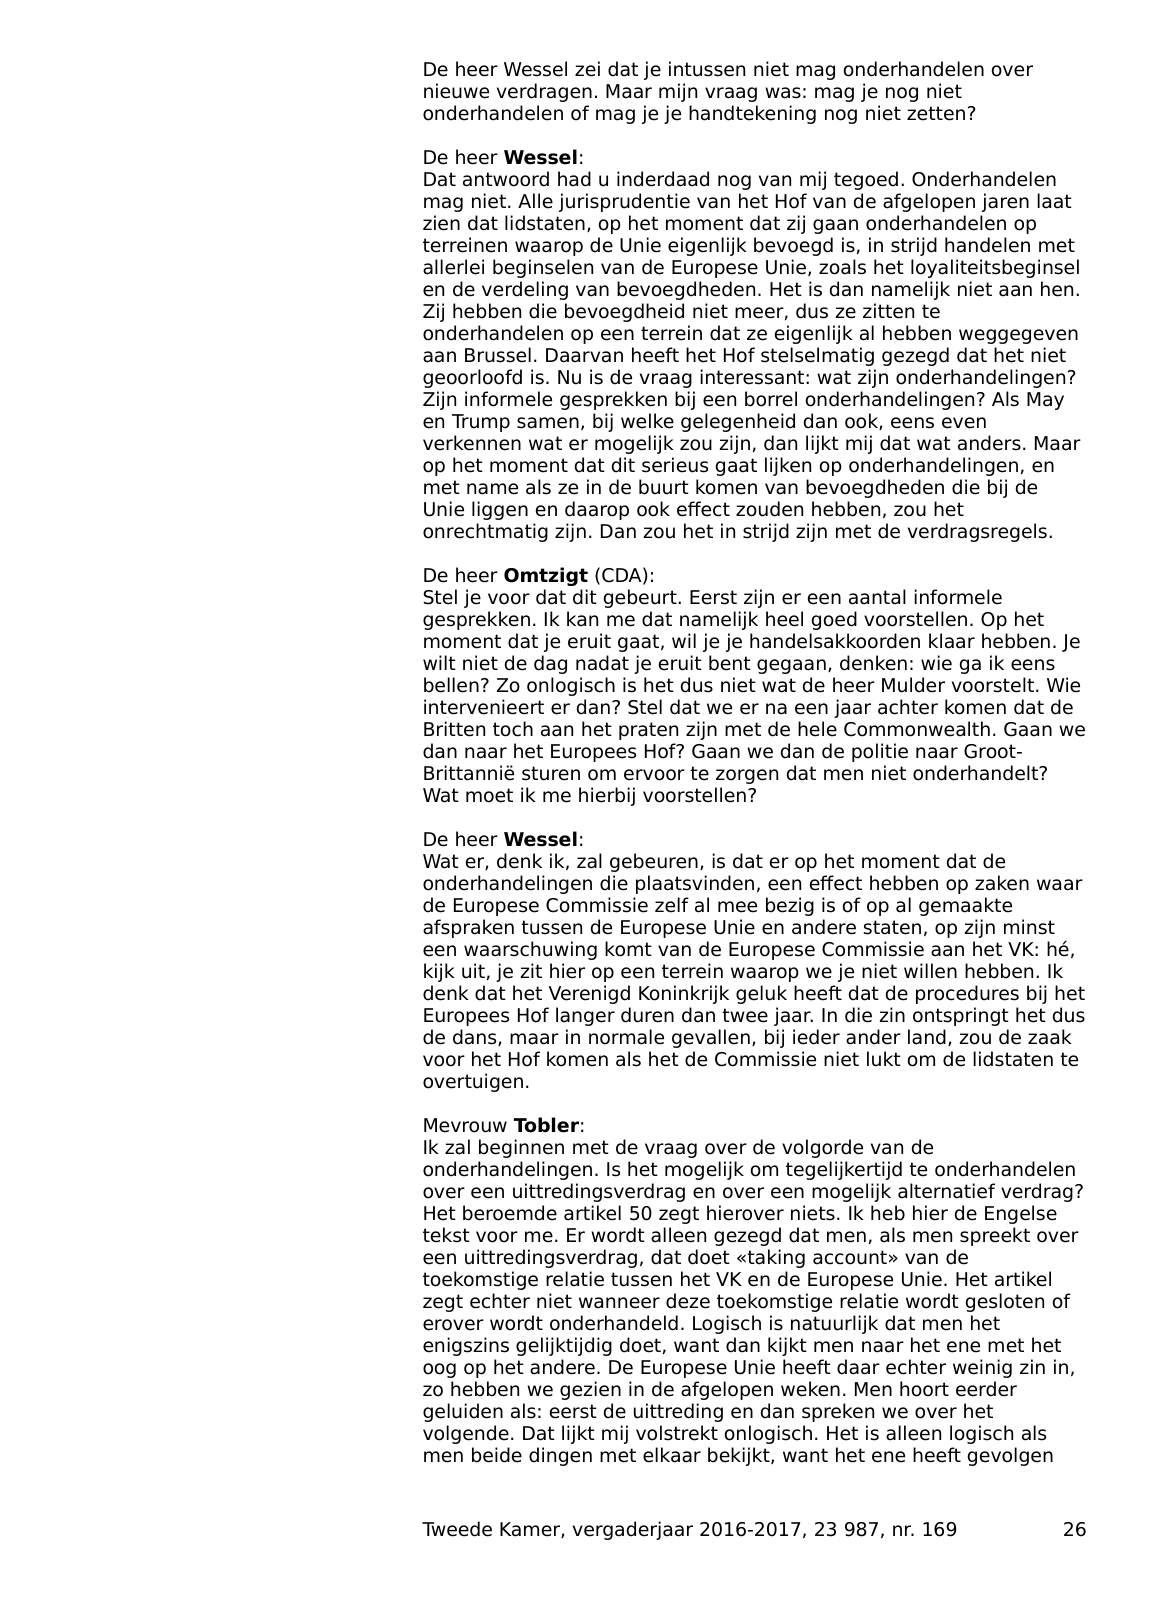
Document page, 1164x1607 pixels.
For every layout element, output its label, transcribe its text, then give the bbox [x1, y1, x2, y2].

text Mevrouw Tobler: [422, 1115, 1087, 1137]
text De heer Omtzigt (CDA): [422, 565, 1087, 587]
text De heer Wessel: [422, 829, 1087, 851]
text De heer Wessel: [422, 147, 1087, 169]
text De heer Wessel zei dat je intussen niet mag onderhandelen over nieuwe verdragen. Maar mijn vraag was: mag je nog niet onderhandelen of mag je je handtekening nog niet zetten? [422, 59, 1087, 125]
text Wat er, denk ik, zal gebeuren, is dat er op het moment dat de onderhandelingen die plaatsvinden, een effect hebben op zaken waar de Europese Commissie zelf al mee bezig is of op al gemaakte afspraken tussen de Europese Unie en andere staten, op zijn minst een waarschuwing komt van de Europese Commissie aan het VK: hé, kijk uit, je zit hier op een terrein waarop we je niet willen hebben. Ik denk dat het Verenigd Koninkrijk geluk heeft dat de procedures bij het Europees Hof langer duren dan twee jaar. In die zin ontspringt het dus de dans, maar in normale gevallen, bij ieder ander land, zou de zaak voor het Hof komen als het de Commissie niet lukt om de lidstaten te overtuigen. [422, 851, 1087, 1093]
text Ik zal beginnen met de vraag over de volgorde van de onderhandelingen. Is het mogelijk om tegelijkertijd te onderhandelen over een uittredingsverdrag en over een mogelijk alternatief verdrag? Het beroemde artikel 50 zegt hierover niets. Ik heb hier de Engelse tekst voor me. Er wordt alleen gezegd dat men, als men spreekt over een uittredingsverdrag, dat doet «taking account» van de toekomstige relatie tussen het VK en de Europese Unie. Het artikel zegt echter niet wanneer deze toekomstige relatie wordt gesloten of erover wordt onderhandeld. Logisch is natuurlijk dat men het enigszins gelijktijdig doet, want dan kijkt men naar het ene met het oog op het andere. De Europese Unie heeft daar echter weinig zin in, zo hebben we gezien in de afgelopen weken. Men hoort eerder geluiden als: eerst de uittreding en dan spreken we over het volgende. Dat lijkt mij volstrekt onlogisch. Het is alleen logisch als men beide dingen met elkaar bekijkt, want het ene heeft gevolgen [422, 1137, 1087, 1467]
text Dat antwoord had u inderdaad nog van mij tegoed. Onderhandelen mag niet. Alle jurisprudentie van het Hof van de afgelopen jaren laat zien dat lidstaten, op het moment dat zij gaan onderhandelen op terreinen waarop de Unie eigenlijk bevoegd is, in strijd handelen met allerlei beginselen van de Europese Unie, zoals het loyaliteitsbeginsel en de verdeling van bevoegdheden. Het is dan namelijk niet aan hen. Zij hebben die bevoegdheid niet meer, dus ze zitten te onderhandelen op een terrein dat ze eigenlijk al hebben weggegeven aan Brussel. Daarvan heeft het Hof stelselmatig gezegd dat het niet geoorloofd is. Nu is de vraag interessant: wat zijn onderhandelingen? Zijn informele gesprekken bij een borrel onderhandelingen? Als May en Trump samen, bij welke gelegenheid dan ook, eens even verkennen wat er mogelijk zou zijn, dan lijkt mij dat wat anders. Maar op het moment dat dit serieus gaat lijken op onderhandelingen, en met name als ze in de buurt komen van bevoegdheden die bij de Unie liggen en daarop ook effect zouden hebben, zou het onrechtmatig zijn. Dan zou het in strijd zijn met de verdragsregels. [422, 169, 1087, 543]
text Stel je voor dat dit gebeurt. Eerst zijn er een aantal informele gesprekken. Ik kan me dat namelijk heel goed voorstellen. Op het moment dat je eruit gaat, wil je je handelsakkoorden klaar hebben. Je wilt niet de dag nadat je eruit bent gegaan, denken: wie ga ik eens bellen? Zo onlogisch is het dus niet wat de heer Mulder voorstelt. Wie intervenieert er dan? Stel dat we er na een jaar achter komen dat de Britten toch aan het praten zijn met de hele Commonwealth. Gaan we dan naar het Europees Hof? Gaan we dan de politie naar Groot-Brittannië sturen om ervoor te zorgen dat men niet onderhandelt? Wat moet ik me hierbij voorstellen? [422, 587, 1087, 807]
